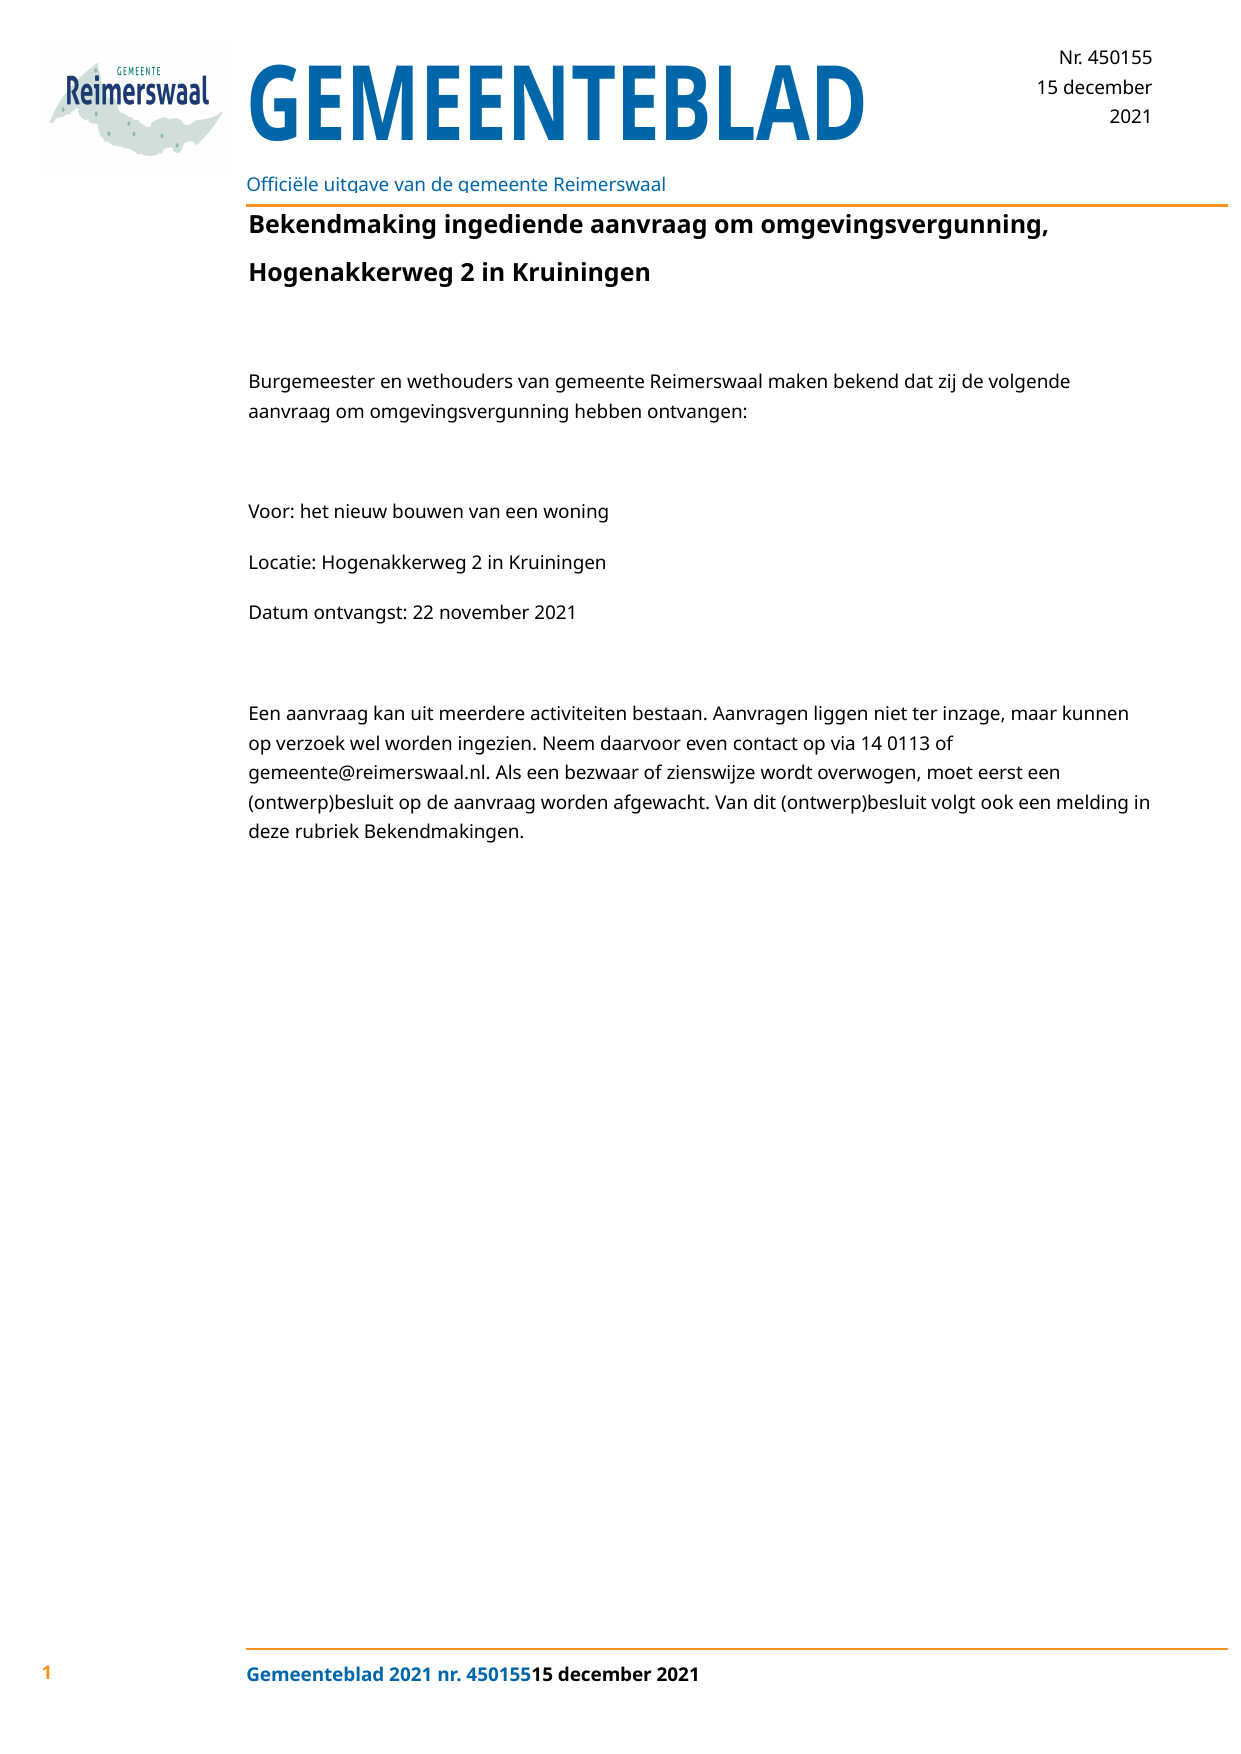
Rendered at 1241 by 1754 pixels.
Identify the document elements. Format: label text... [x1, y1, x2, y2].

text Voor: het nieuw bouwen van een woning [248, 499, 1152, 524]
text Een aanvraag kan uit meerdere activiteiten bestaan. Aanvragen liggen niet ter inzage, maar kunnen op verzoek wel worden ingezien. Neem daarvoor even contact op via 14 0113 of gemeente@reimerswaal.nl. Als een bezwaar of zienswijze wordt overwogen, moet eerst een (ontwerp)besluit op de aanvraag worden afgewacht. Van dit (ontwerp)besluit volgt ook een melding in deze rubriek Bekendmakingen. [248, 700, 1152, 844]
text Burgemeester en wethouders van gemeente Reimerswaal maken bekend dat zij de volgende aanvraag om omgevingsvergunning hebben ontvangen: [248, 368, 1152, 424]
text Locatie: Hogenakkerweg 2 in Kruiningen [248, 549, 1152, 575]
text Datum ontvangst: 22 november 2021 [248, 599, 1152, 625]
text Bekendmaking ingediende aanvraag om omgevingsvergunning, Hogenakkerweg 2 in Kruiningen [248, 207, 1152, 288]
picture [41, 47, 231, 172]
